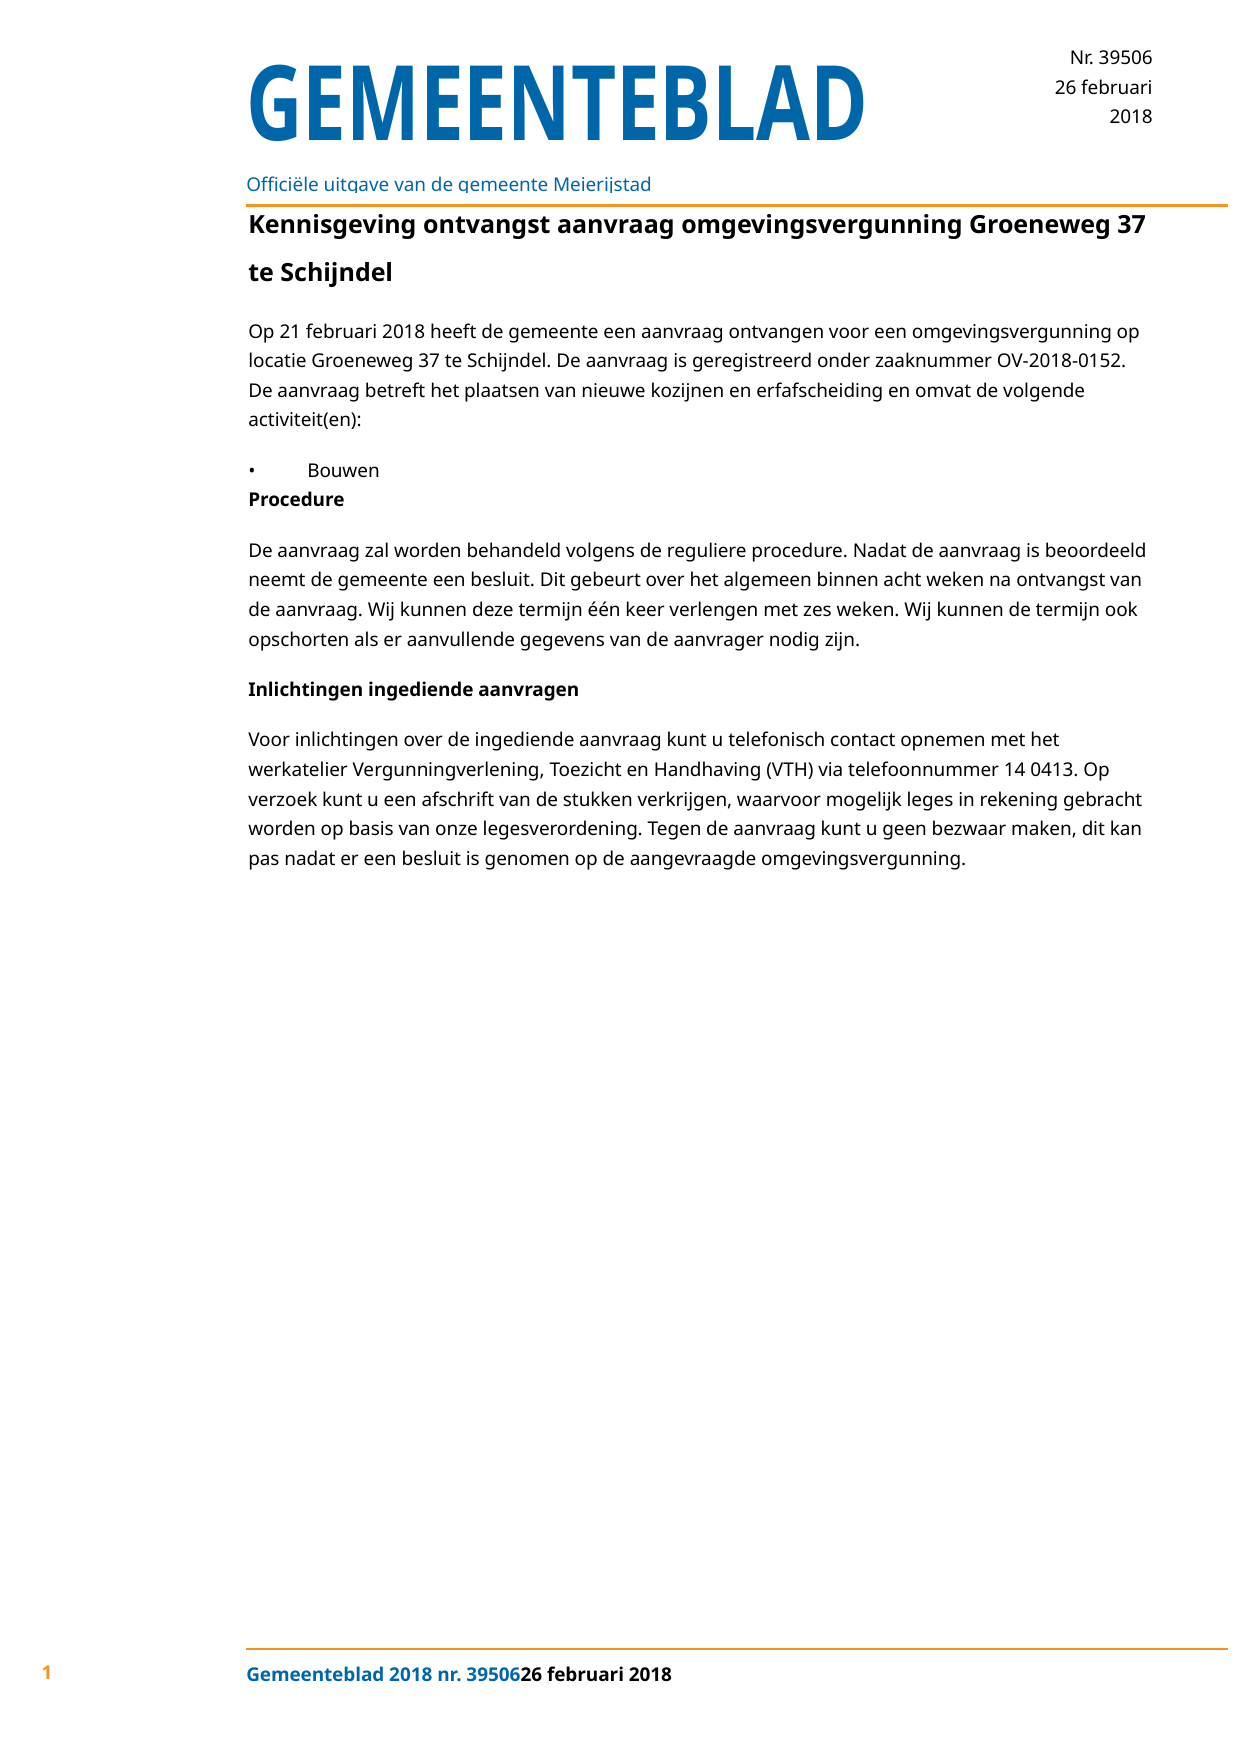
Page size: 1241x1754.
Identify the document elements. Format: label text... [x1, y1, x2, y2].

list Bouwen [248, 457, 1152, 483]
text Procedure [248, 487, 1152, 512]
text De aanvraag zal worden behandeld volgens de reguliere procedure. Nadat de aanvraag is beoordeeld neemt de gemeente een besluit. Dit gebeurt over het algemeen binnen acht weken na ontvangst van de aanvraag. Wij kunnen deze termijn één keer verlengen met zes weken. Wij kunnen de termijn ook opschorten als er aanvullende gegevens van de aanvrager nodig zijn. [248, 537, 1152, 652]
text Inlichtingen ingediende aanvragen [248, 676, 1152, 702]
text Voor inlichtingen over de ingediende aanvraag kunt u telefonisch contact opnemen met het werkatelier Vergunningverlening, Toezicht en Handhaving (VTH) via telefoonnummer 14 0413. Op verzoek kunt u een afschrift van de stukken verkrijgen, waarvoor mogelijk leges in rekening gebracht worden op basis van onze legesverordening. Tegen de aanvraag kunt u geen bezwaar maken, dit kan pas nadat er een besluit is genomen op de aangevraagde omgevingsvergunning. [248, 727, 1152, 871]
picture [41, 47, 231, 172]
text Kennisgeving ontvangst aanvraag omgevingsvergunning Groeneweg 37 te Schijndel [248, 207, 1152, 288]
text Op 21 februari 2018 heeft de gemeente een aanvraag ontvangen voor een omgevingsvergunning op locatie Groeneweg 37 te Schijndel. De aanvraag is geregistreerd onder zaaknummer OV-2018-0152. De aanvraag betreft het plaatsen van nieuwe kozijnen en erfafscheiding en omvat de volgende activiteit(en): [248, 318, 1152, 432]
